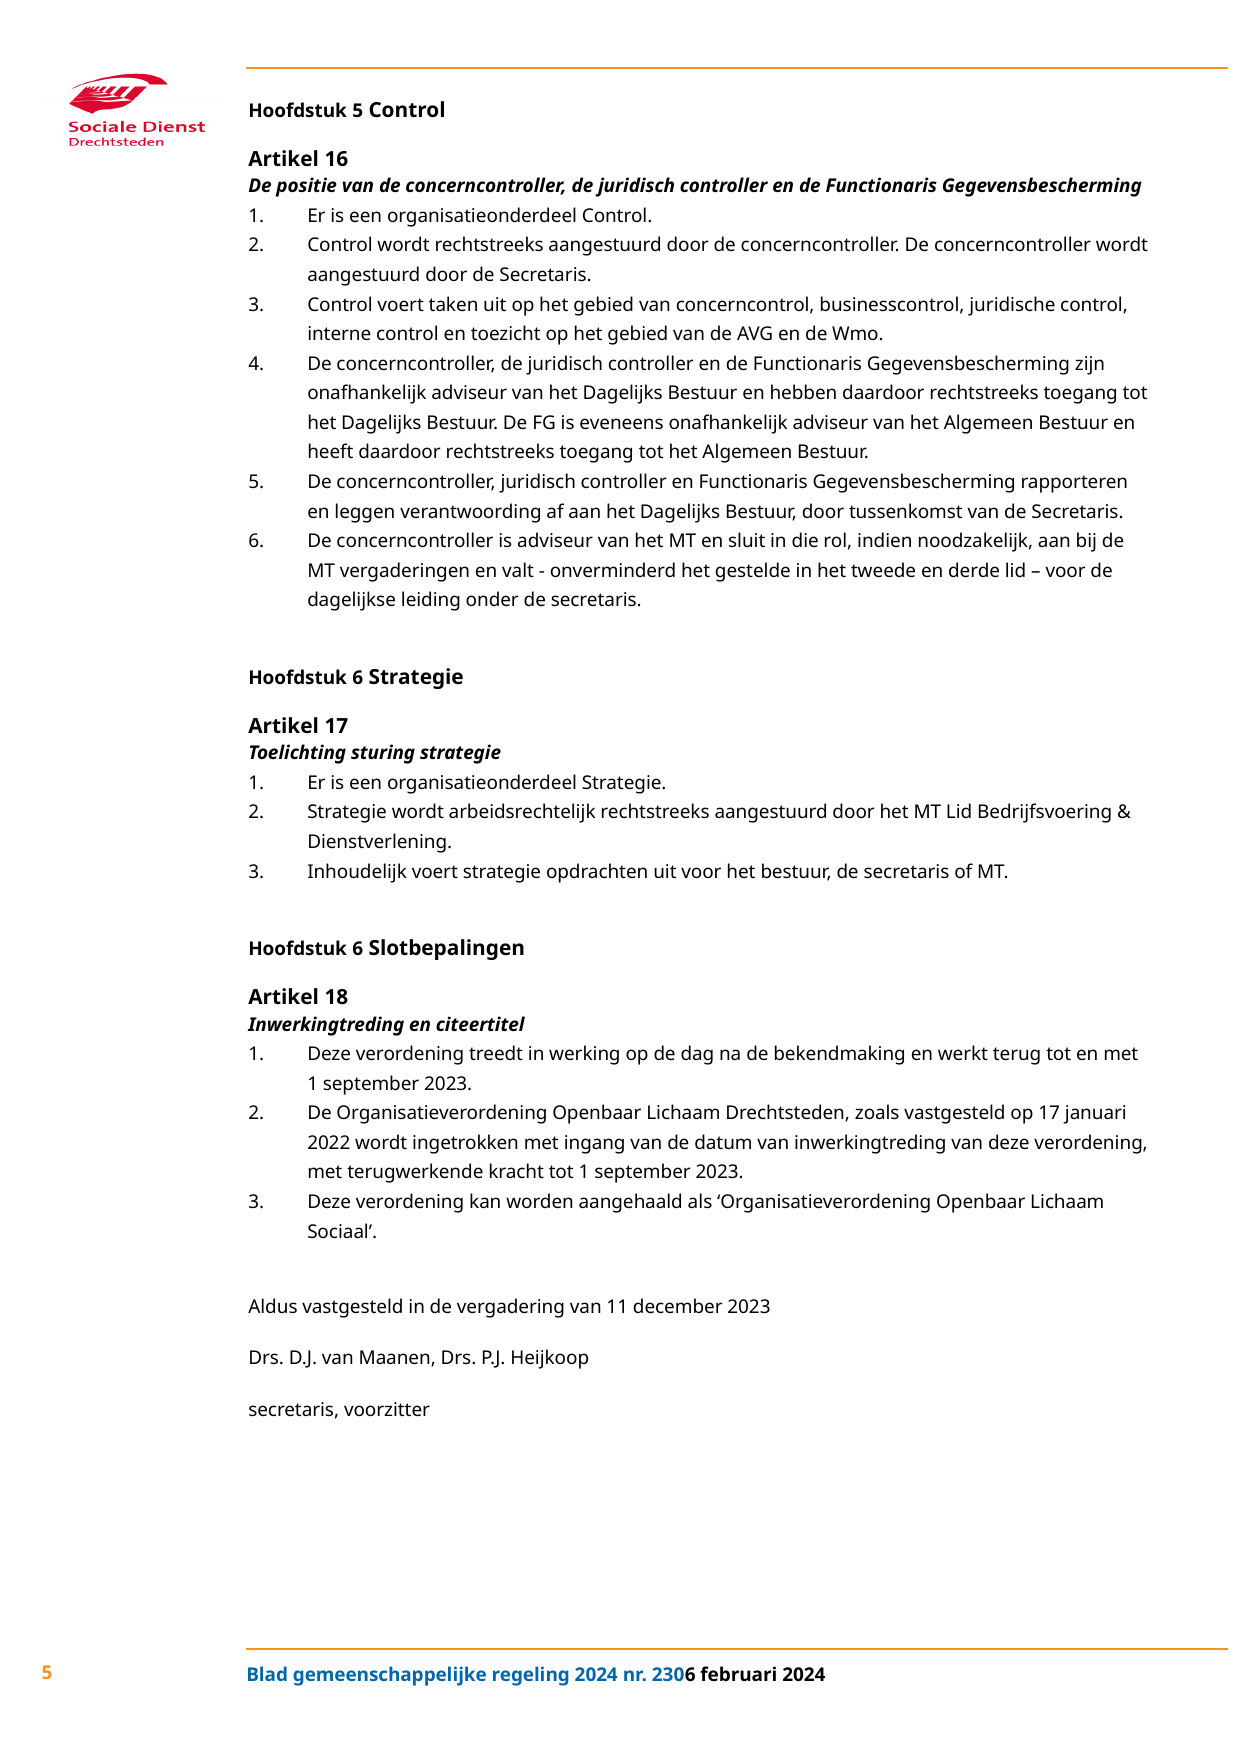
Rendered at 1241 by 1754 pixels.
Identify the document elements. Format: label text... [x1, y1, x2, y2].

text secretaris, voorzitter [248, 1396, 1152, 1422]
text Artikel 18 [248, 982, 1152, 1011]
list De concerncontroller, juridisch controller en Functionaris Gegevensbescherming rapporteren en leggen verantwoording af aan het Dagelijks Bestuur, door tussenkomst van de Secretaris. [248, 468, 1152, 524]
text Artikel 16 [248, 144, 1152, 172]
list Deze verordening treedt in werking op de dag na de bekendmaking en werkt terug tot en met 1 september 2023. [248, 1040, 1152, 1096]
list De concerncontroller is adviseur van het MT en sluit in die rol, indien noodzakelijk, aan bij de MT vergaderingen en valt - onverminderd het gestelde in het tweede en derde lid – voor de dagelijkse leiding onder de secretaris. [248, 527, 1152, 612]
list Inhoudelijk voert strategie opdrachten uit voor het bestuur, de secretaris of MT. [248, 858, 1152, 884]
list Deze verordening kan worden aangehaald als ‘Organisatieverordening Openbaar Lichaam Sociaal’. [248, 1188, 1152, 1244]
list Er is een organisatieonderdeel Strategie. [248, 769, 1152, 795]
list Strategie wordt arbeidsrechtelijk rechtstreeks aangestuurd door het MT Lid Bedrijfsvoering & Dienstverlening. [248, 799, 1152, 854]
text Hoofdstuk 6 Strategie [248, 662, 1152, 690]
list Control wordt rechtstreeks aangestuurd door de concerncontroller. De concerncontroller wordt aangestuurd door de Secretaris. [248, 232, 1152, 287]
text Hoofdstuk 6 Slotbepalingen [248, 933, 1152, 962]
list De concerncontroller, de juridisch controller en de Functionaris Gegevensbescherming zijn onafhankelijk adviseur van het Dagelijks Bestuur en hebben daardoor rechtstreeks toegang tot het Dagelijks Bestuur. De FG is eveneens onafhankelijk adviseur van het Algemeen Bestuur en heeft daardoor rechtstreeks toegang tot het Algemeen Bestuur. [248, 350, 1152, 464]
list De Organisatieverordening Openbaar Lichaam Drechtsteden, zoals vastgesteld op 17 januari 2022 wordt ingetrokken met ingang van de datum van inwerkingtreding van deze verordening, met terugwerkende kracht tot 1 september 2023. [248, 1099, 1152, 1184]
list Control voert taken uit op het gebied van concerncontrol, businesscontrol, juridische control, interne control en toezicht op het gebied van de AVG en de Wmo. [248, 291, 1152, 346]
text Inwerkingtreding en citeertitel [248, 1011, 1152, 1037]
text Hoofdstuk 5 Control [248, 95, 1152, 123]
text Artikel 17 [248, 711, 1152, 739]
text Drs. D.J. van Maanen, Drs. P.J. Heijkoop [248, 1344, 1152, 1370]
text Aldus vastgesteld in de vergadering van 11 december 2023 [248, 1293, 1152, 1319]
picture [41, 47, 231, 172]
text Toelichting sturing strategie [248, 739, 1152, 765]
list Er is een organisatieonderdeel Control. [248, 202, 1152, 228]
text De positie van de concerncontroller, de juridisch controller en de Functionaris Gegevensbescherming [248, 172, 1152, 198]
